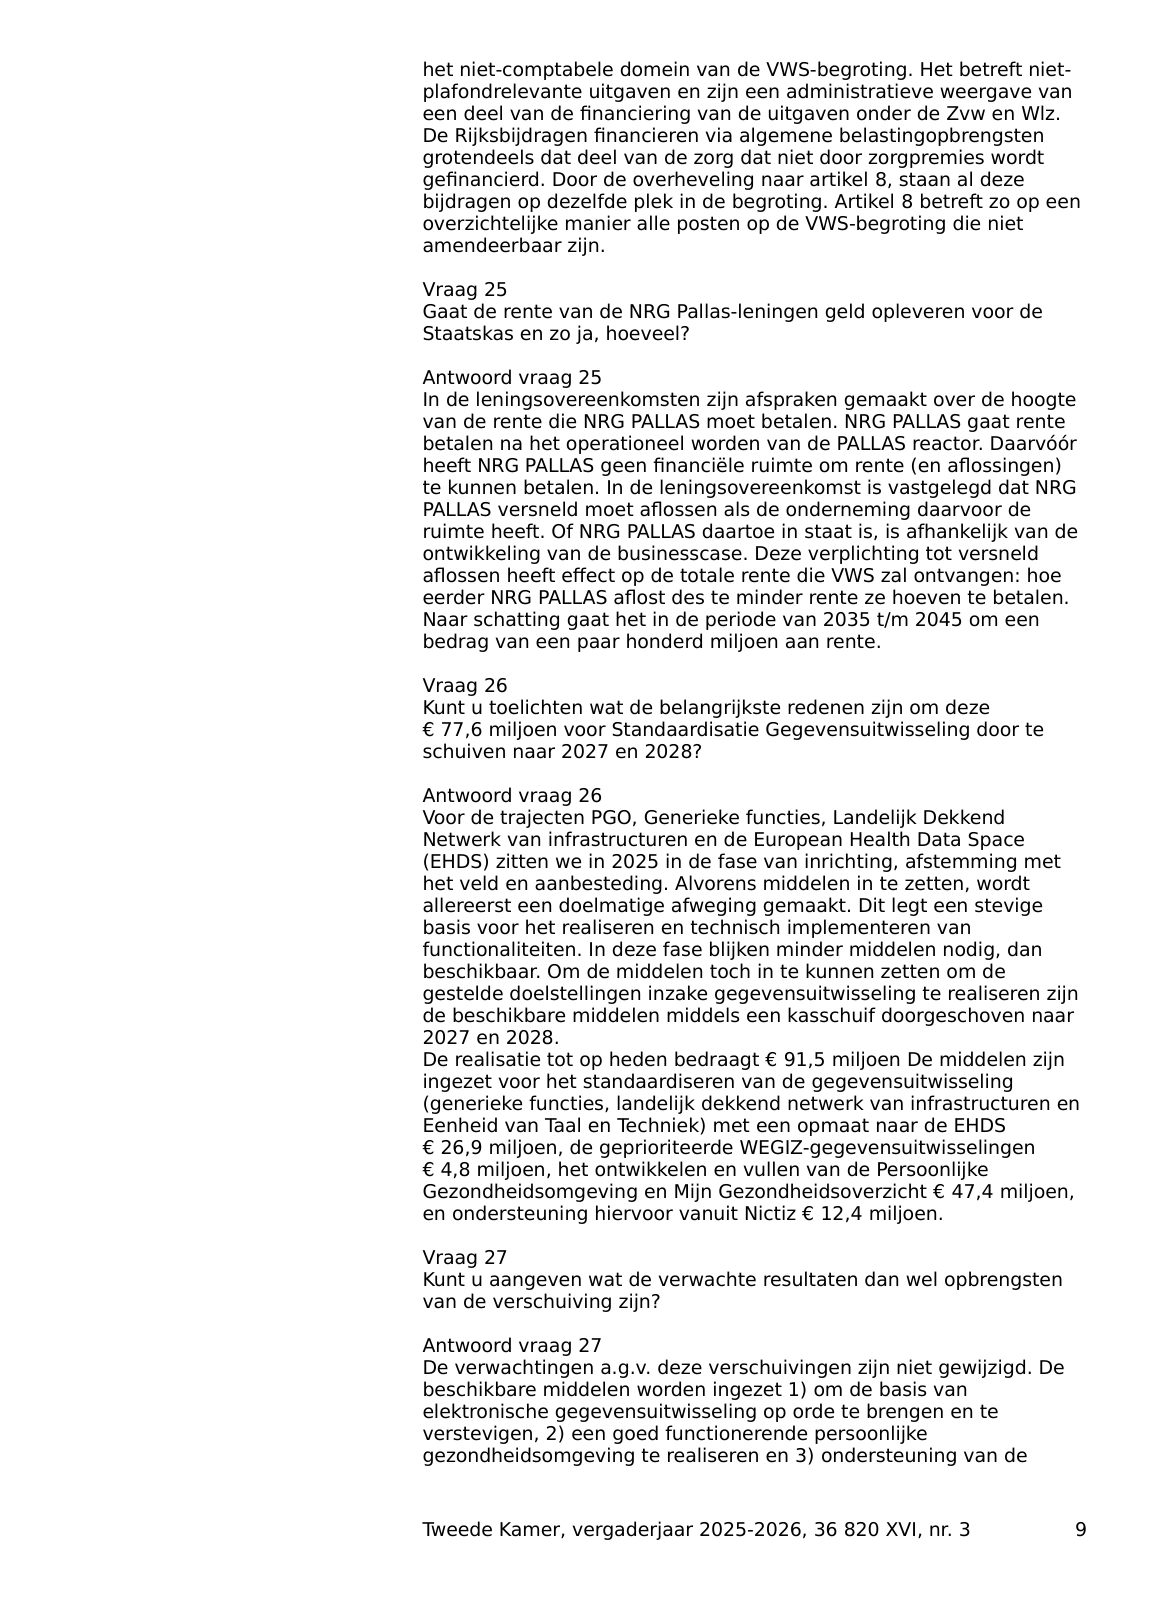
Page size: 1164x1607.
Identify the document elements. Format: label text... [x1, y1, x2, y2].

text Antwoord vraag 26 [422, 785, 1087, 807]
text Kunt u aangeven wat de verwachte resultaten dan wel opbrengsten van de verschuiving zijn? [422, 1269, 1087, 1313]
text Voor de trajecten PGO, Generieke functies, Landelijk Dekkend Netwerk van infrastructuren en de European Health Data Space (EHDS) zitten we in 2025 in de fase van inrichting, afstemming met het veld en aanbesteding. Alvorens middelen in te zetten, wordt allereerst een doelmatige afweging gemaakt. Dit legt een stevige basis voor het realiseren en technisch implementeren van functionaliteiten. In deze fase blijken minder middelen nodig, dan beschikbaar. Om de middelen toch in te kunnen zetten om de gestelde doelstellingen inzake gegevensuitwisseling te realiseren zijn de beschikbare middelen middels een kasschuif doorgeschoven naar 2027 en 2028. [422, 807, 1087, 1049]
text het niet-comptabele domein van de VWS-begroting. Het betreft niet-plafondrelevante uitgaven en zijn een administratieve weergave van een deel van de financiering van de uitgaven onder de Zvw en Wlz. De Rijksbijdragen financieren via algemene belastingopbrengsten grotendeels dat deel van de zorg dat niet door zorgpremies wordt gefinancierd. Door de overheveling naar artikel 8, staan al deze bijdragen op dezelfde plek in de begroting. Artikel 8 betreft zo op een overzichtelijke manier alle posten op de VWS-begroting die niet amendeerbaar zijn. [422, 59, 1087, 257]
text De realisatie tot op heden bedraagt € 91,5 miljoen De middelen zijn ingezet voor het standaardiseren van de gegevensuitwisseling (generieke functies, landelijk dekkend netwerk van infrastructuren en Eenheid van Taal en Techniek) met een opmaat naar de EHDS € 26,9 miljoen, de geprioriteerde WEGIZ-gegevensuitwisselingen € 4,8 miljoen, het ontwikkelen en vullen van de Persoonlijke Gezondheidsomgeving en Mijn Gezondheidsoverzicht € 47,4 miljoen, en ondersteuning hiervoor vanuit Nictiz € 12,4 miljoen. [422, 1049, 1087, 1225]
text Vraag 27 [422, 1247, 1087, 1269]
text Gaat de rente van de NRG Pallas-leningen geld opleveren voor de Staatskas en zo ja, hoeveel? [422, 301, 1087, 345]
text Vraag 25 [422, 279, 1087, 301]
text In de leningsovereenkomsten zijn afspraken gemaakt over de hoogte van de rente die NRG PALLAS moet betalen. NRG PALLAS gaat rente betalen na het operationeel worden van de PALLAS reactor. Daarvóór heeft NRG PALLAS geen financiële ruimte om rente (en aflossingen) te kunnen betalen. In de leningsovereenkomst is vastgelegd dat NRG PALLAS versneld moet aflossen als de onderneming daarvoor de ruimte heeft. Of NRG PALLAS daartoe in staat is, is afhankelijk van de ontwikkeling van de businesscase. Deze verplichting tot versneld aflossen heeft effect op de totale rente die VWS zal ontvangen: hoe eerder NRG PALLAS aflost des te minder rente ze hoeven te betalen. Naar schatting gaat het in de periode van 2035 t/m 2045 om een bedrag van een paar honderd miljoen aan rente. [422, 389, 1087, 653]
text Antwoord vraag 27 [422, 1335, 1087, 1357]
text Kunt u toelichten wat de belangrijkste redenen zijn om deze € 77,6 miljoen voor Standaardisatie Gegevensuitwisseling door te schuiven naar 2027 en 2028? [422, 697, 1087, 763]
text De verwachtingen a.g.v. deze verschuivingen zijn niet gewijzigd. De beschikbare middelen worden ingezet 1) om de basis van elektronische gegevensuitwisseling op orde te brengen en te verstevigen, 2) een goed functionerende persoonlijke gezondheidsomgeving te realiseren en 3) ondersteuning van de [422, 1357, 1087, 1467]
text Antwoord vraag 25 [422, 367, 1087, 389]
text Vraag 26 [422, 675, 1087, 697]
